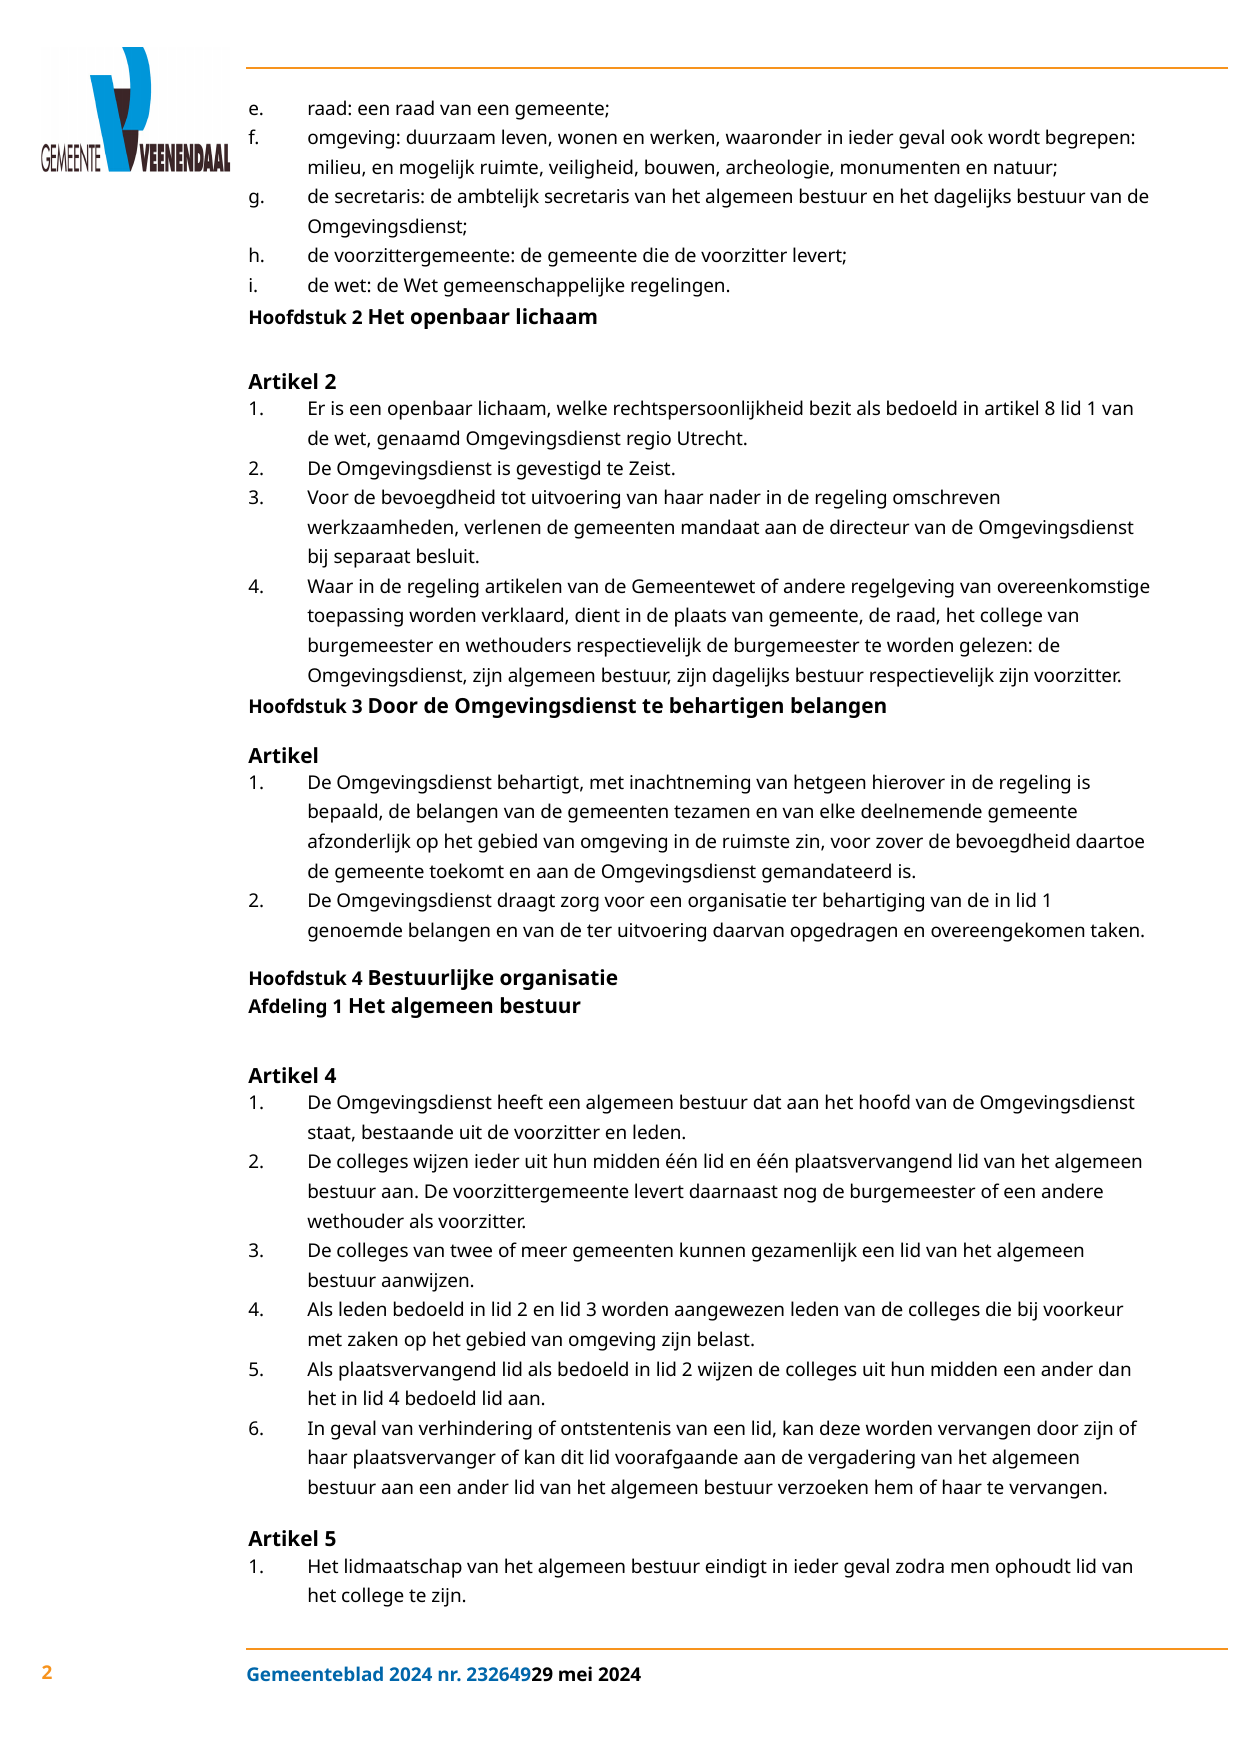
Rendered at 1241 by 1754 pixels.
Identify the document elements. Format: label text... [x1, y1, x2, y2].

list Als plaatsvervangend lid als bedoeld in lid 2 wijzen de colleges uit hun midden een ander dan het in lid 4 bedoeld lid aan. [248, 1356, 1152, 1411]
text Hoofdstuk 3 Door de Omgevingsdienst te behartigen belangen [248, 691, 1152, 720]
list Als leden bedoeld in lid 2 en lid 3 worden aangewezen leden van de colleges die bij voorkeur met zaken op het gebied van omgeving zijn belast. [248, 1297, 1152, 1352]
text Hoofdstuk 4 Bestuurlijke organisatie [248, 963, 1152, 991]
list Het lidmaatschap van het algemeen bestuur eindigt in ieder geval zodra men ophoudt lid van het college te zijn. [248, 1553, 1152, 1608]
text Afdeling 1 Het algemeen bestuur [248, 991, 1152, 1019]
list De Omgevingsdienst heeft een algemeen bestuur dat aan het hoofd van de Omgevingsdienst staat, bestaande uit de voorzitter en leden. [248, 1089, 1152, 1145]
picture [41, 47, 130, 172]
list Waar in de regeling artikelen van de Gemeentewet of andere regelgeving van overeenkomstige toepassing worden verklaard, dient in de plaats van gemeente, de raad, het college van burgemeester en wethouders respectievelijk de burgemeester te worden gelezen: de Omgevingsdienst, zijn algemeen bestuur, zijn dagelijks bestuur respectievelijk zijn voorzitter. [248, 573, 1152, 688]
text Artikel [248, 741, 1152, 769]
text Hoofdstuk 2 Het openbaar lichaam [248, 302, 1152, 330]
list de secretaris: de ambtelijk secretaris van het algemeen bestuur en het dagelijks bestuur van de Omgevingsdienst; [248, 183, 1152, 239]
text Artikel 4 [248, 1061, 1152, 1089]
list raad: een raad van een gemeente; [248, 95, 1152, 121]
text Artikel 5 [248, 1524, 1152, 1553]
list De colleges wijzen ieder uit hun midden één lid en één plaatsvervangend lid van het algemeen bestuur aan. De voorzittergemeente levert daarnaast nog de burgemeester of een andere wethouder als voorzitter. [248, 1149, 1152, 1234]
list De colleges van twee of meer gemeenten kunnen gezamenlijk een lid van het algemeen bestuur aanwijzen. [248, 1237, 1152, 1293]
list de wet: de Wet gemeenschappelijke regelingen. [248, 272, 1152, 298]
list De Omgevingsdienst is gevestigd te Zeist. [248, 455, 1152, 481]
list Voor de bevoegdheid tot uitvoering van haar nader in de regeling omschreven werkzaamheden, verlenen de gemeenten mandaat aan de directeur van de Omgevingsdienst bij separaat besluit. [248, 484, 1152, 569]
list Er is een openbaar lichaam, welke rechtspersoonlijkheid bezit als bedoeld in artikel 8 lid 1 van de wet, genaamd Omgevingsdienst regio Utrecht. [248, 396, 1152, 451]
list omgeving: duurzaam leven, wonen en werken, waaronder in ieder geval ook wordt begrepen: milieu, en mogelijk ruimte, veiligheid, bouwen, archeologie, monumenten en natuur; [248, 124, 1152, 180]
list De Omgevingsdienst behartigt, met inachtneming van hetgeen hierover in de regeling is bepaald, de belangen van de gemeenten tezamen en van elke deelnemende gemeente afzonderlijk op het gebied van omgeving in de ruimste zin, voor zover de bevoegdheid daartoe de gemeente toekomt en aan de Omgevingsdienst gemandateerd is. [248, 769, 1152, 884]
text Artikel 2 [248, 367, 1152, 396]
list de voorzittergemeente: de gemeente die de voorzitter levert; [248, 243, 1152, 268]
list In geval van verhindering of ontstentenis van een lid, kan deze worden vervangen door zijn of haar plaatsvervanger of kan dit lid voorafgaande aan de vergadering van het algemeen bestuur aan een ander lid van het algemeen bestuur verzoeken hem of haar te vervangen. [248, 1415, 1152, 1500]
list De Omgevingsdienst draagt zorg voor een organisatie ter behartiging van de in lid 1 genoemde belangen en van de ter uitvoering daarvan opgedragen en overeengekomen taken. [248, 887, 1152, 943]
picture [123, 47, 231, 172]
